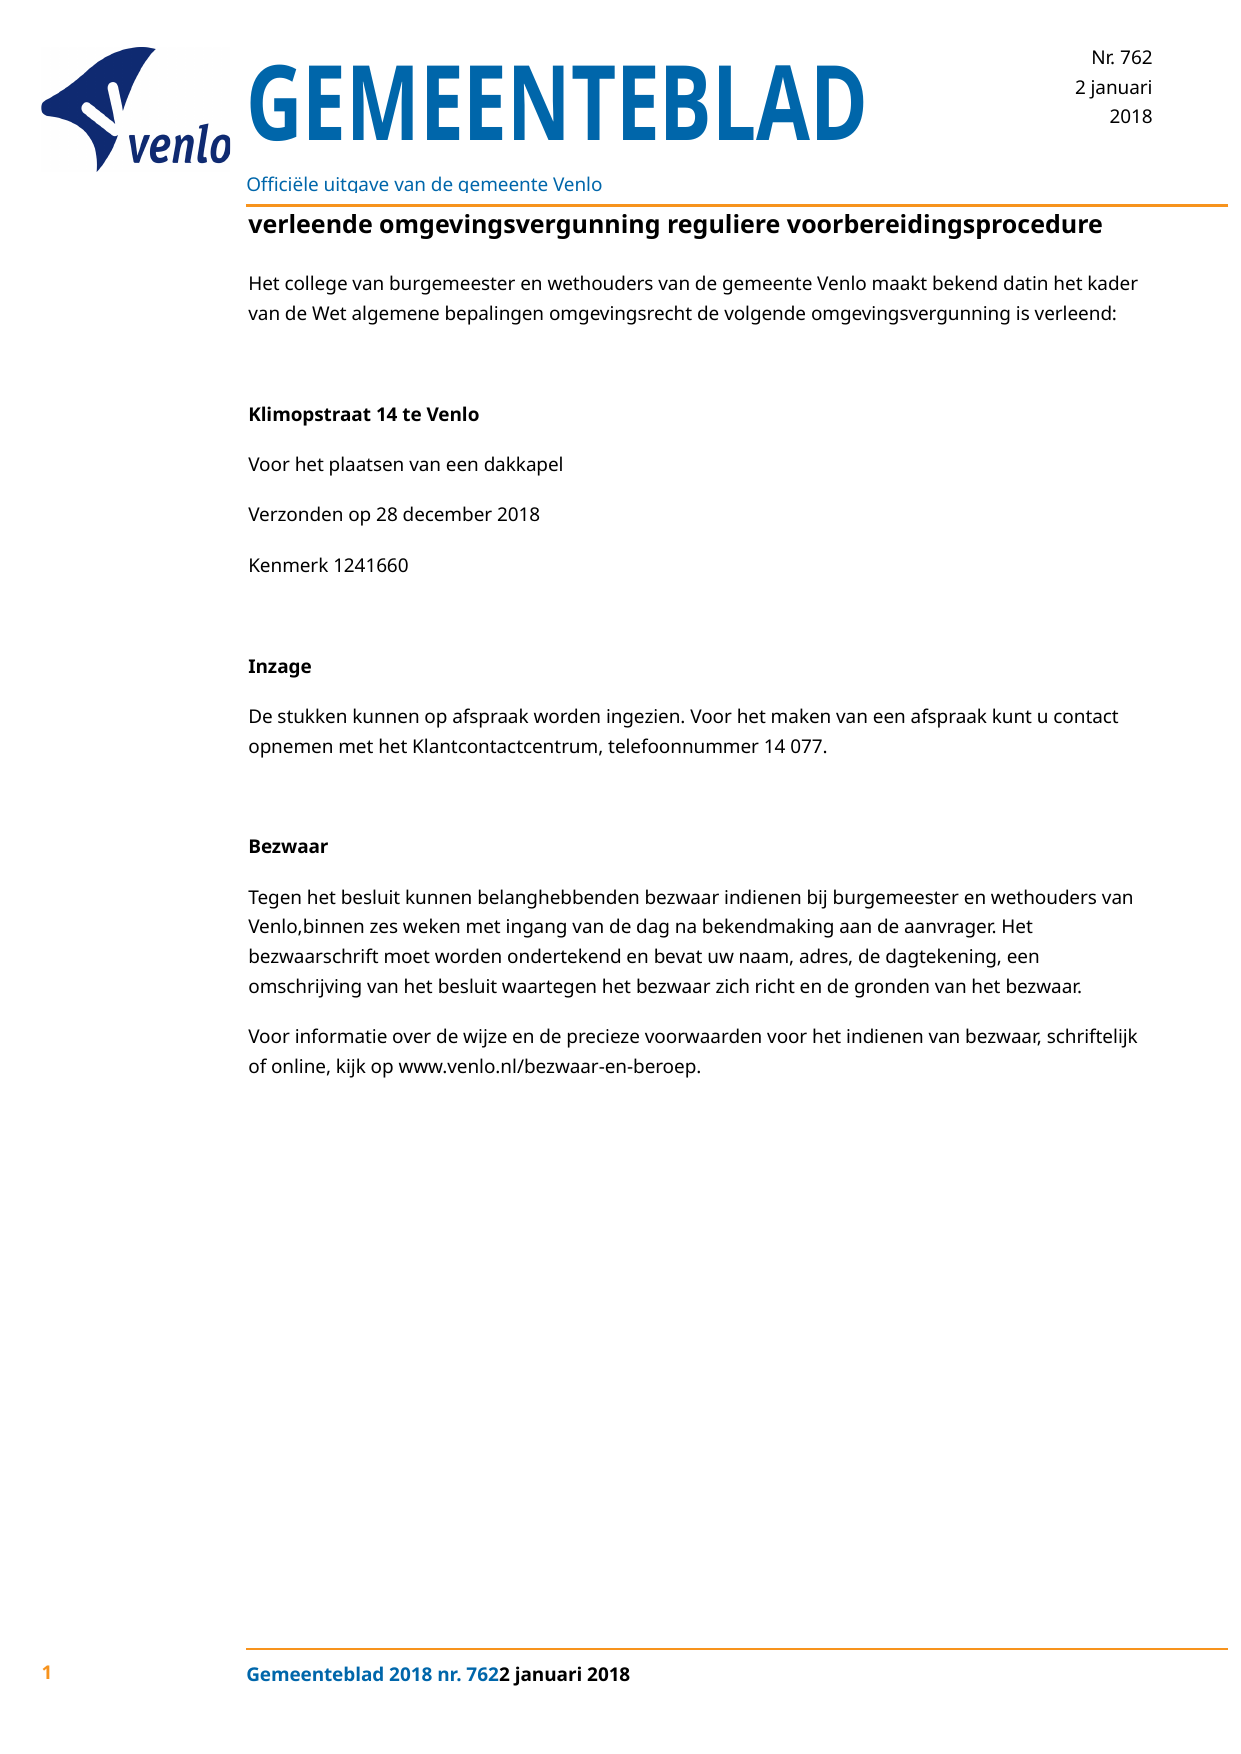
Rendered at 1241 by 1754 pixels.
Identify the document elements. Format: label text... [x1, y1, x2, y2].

text Kenmerk 1241660 [248, 552, 1152, 578]
text Klimopstraat 14 te Venlo [248, 401, 1152, 426]
text verleende omgevingsvergunning reguliere voorbereidingsprocedure [248, 207, 1152, 241]
text Het college van burgemeester en wethouders van de gemeente Venlo maakt bekend datin het kader van de Wet algemene bepalingen omgevingsrecht de volgende omgevingsvergunning is verleend: [248, 270, 1152, 326]
text Verzonden op 28 december 2018 [248, 502, 1152, 527]
text Tegen het besluit kunnen belanghebbenden bezwaar indienen bij burgemeester en wethouders van Venlo,binnen zes weken met ingang van de dag na bekendmaking aan de aanvrager. Het bezwaarschrift moet worden ondertekend en bevat uw naam, adres, de dagtekening, een omschrijving van het besluit waartegen het bezwaar zich richt en de gronden van het bezwaar. [248, 884, 1152, 998]
text Voor het plaatsen van een dakkapel [248, 451, 1152, 477]
text Voor informatie over de wijze en de precieze voorwaarden voor het indienen van bezwaar, schriftelijk of online, kijk op www.venlo.nl/bezwaar-en-beroep. [248, 1023, 1152, 1078]
text Inzage [248, 653, 1152, 678]
picture [41, 47, 231, 172]
text De stukken kunnen op afspraak worden ingezien. Voor het maken van een afspraak kunt u contact opnemen met het Klantcontactcentrum, telefoonnummer 14 077. [248, 703, 1152, 758]
text Bezwaar [248, 834, 1152, 859]
